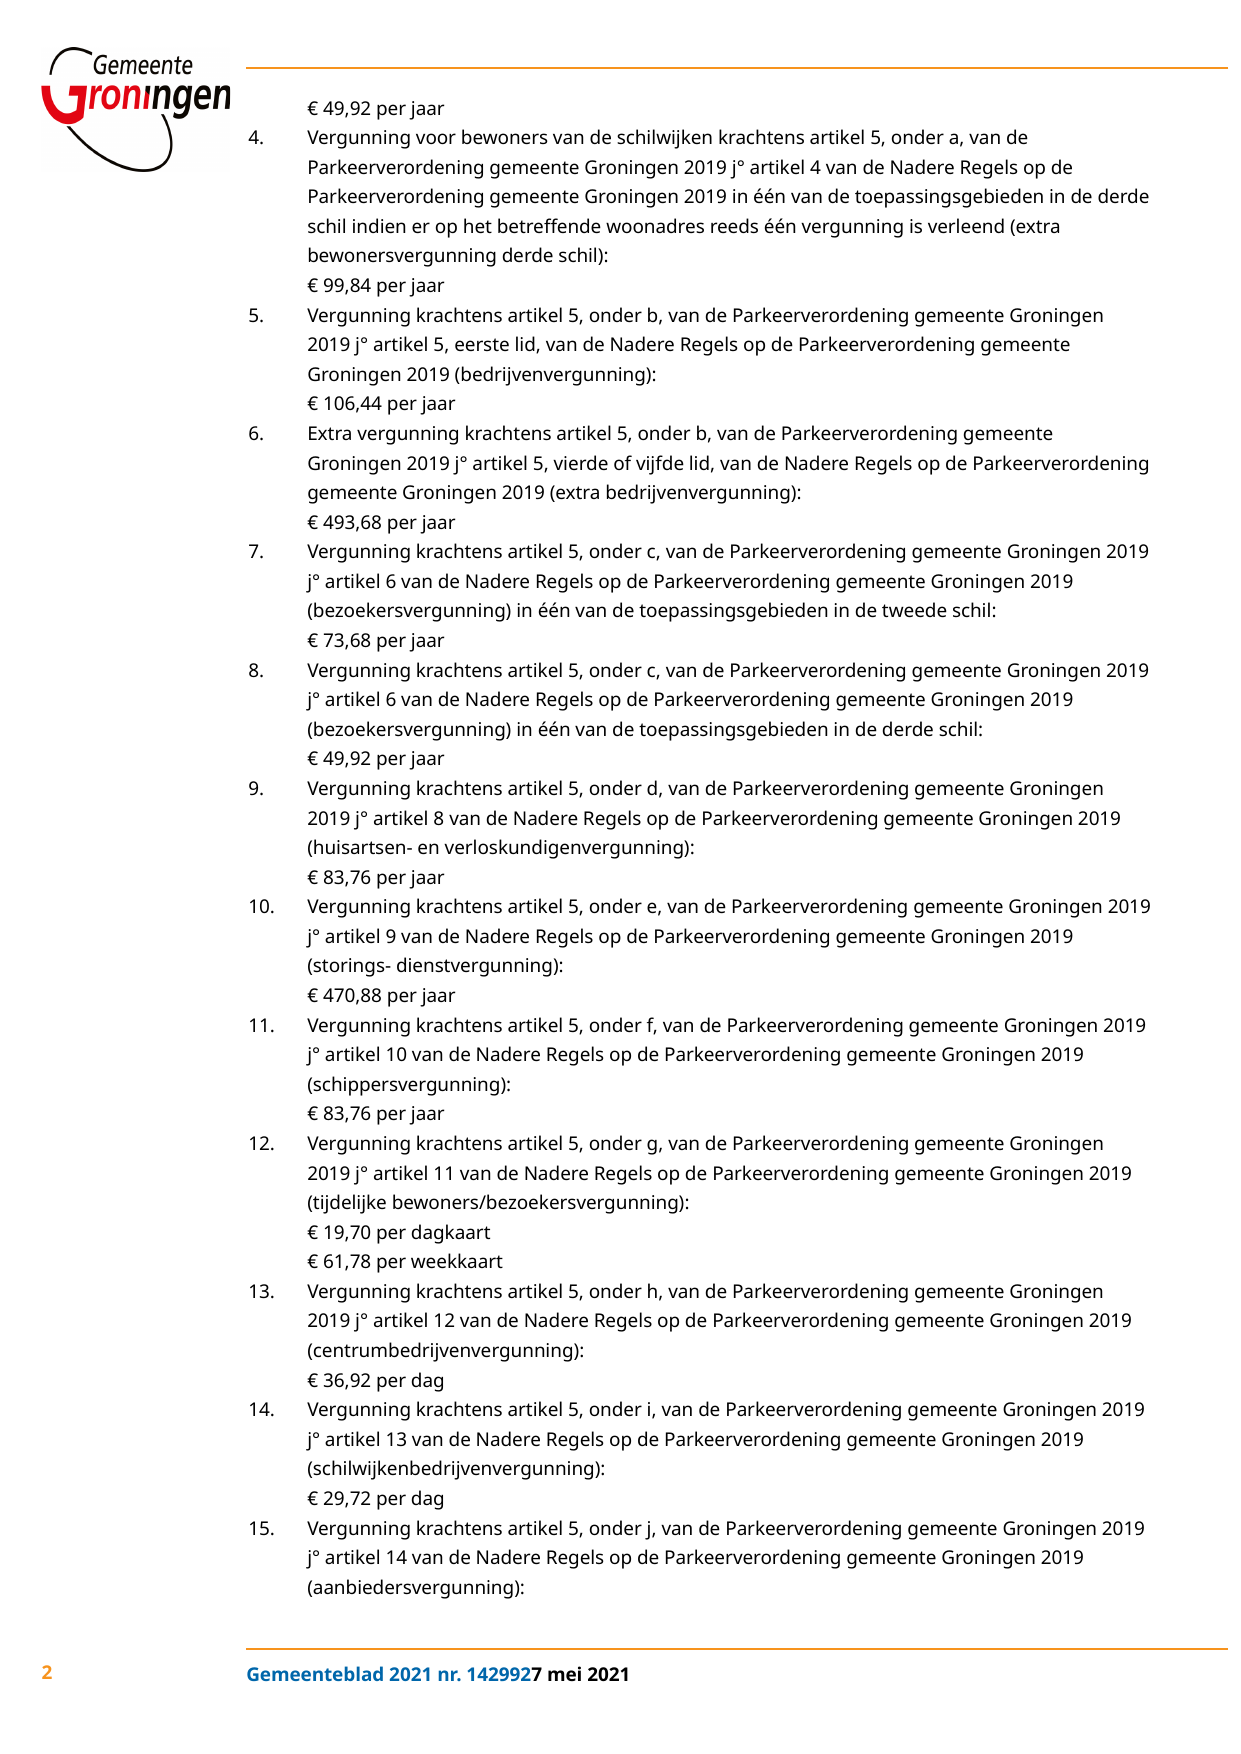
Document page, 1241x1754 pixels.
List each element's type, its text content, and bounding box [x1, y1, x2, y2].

list € 49,92 per jaar [248, 746, 1152, 771]
list € 36,92 per dag [248, 1367, 1152, 1393]
list Vergunning krachtens artikel 5, onder c, van de Parkeerverordening gemeente Groningen 2019 j° artikel 6 van de Nadere Regels op de Parkeerverordening gemeente Groningen 2019 (bezoekersvergunning) in één van de toepassingsgebieden in de tweede schil: [248, 538, 1152, 623]
list € 83,76 per jaar [248, 864, 1152, 890]
list € 61,78 per weekkaart [248, 1248, 1152, 1274]
list Vergunning krachtens artikel 5, onder g, van de Parkeerverordening gemeente Groningen 2019 j° artikel 11 van de Nadere Regels op de Parkeerverordening gemeente Groningen 2019 (tijdelijke bewoners/bezoekersvergunning): [248, 1130, 1152, 1215]
list Extra vergunning krachtens artikel 5, onder b, van de Parkeerverordening gemeente Groningen 2019 j° artikel 5, vierde of vijfde lid, van de Nadere Regels op de Parkeerverordening gemeente Groningen 2019 (extra bedrijvenvergunning): [248, 420, 1152, 505]
picture [41, 47, 231, 172]
list € 19,70 per dagkaart [248, 1219, 1152, 1245]
list Vergunning krachtens artikel 5, onder h, van de Parkeerverordening gemeente Groningen 2019 j° artikel 12 van de Nadere Regels op de Parkeerverordening gemeente Groningen 2019 (centrumbedrijvenvergunning): [248, 1278, 1152, 1363]
list Vergunning krachtens artikel 5, onder b, van de Parkeerverordening gemeente Groningen 2019 j° artikel 5, eerste lid, van de Nadere Regels op de Parkeerverordening gemeente Groningen 2019 (bedrijvenvergunning): [248, 302, 1152, 387]
list Vergunning krachtens artikel 5, onder c, van de Parkeerverordening gemeente Groningen 2019 j° artikel 6 van de Nadere Regels op de Parkeerverordening gemeente Groningen 2019 (bezoekersvergunning) in één van de toepassingsgebieden in de derde schil: [248, 657, 1152, 742]
list Vergunning krachtens artikel 5, onder i, van de Parkeerverordening gemeente Groningen 2019 j° artikel 13 van de Nadere Regels op de Parkeerverordening gemeente Groningen 2019 (schilwijkenbedrijvenvergunning): [248, 1396, 1152, 1481]
list Vergunning krachtens artikel 5, onder d, van de Parkeerverordening gemeente Groningen 2019 j° artikel 8 van de Nadere Regels op de Parkeerverordening gemeente Groningen 2019 (huisartsen- en verloskundigenvergunning): [248, 775, 1152, 860]
list € 493,68 per jaar [248, 509, 1152, 535]
list Vergunning voor bewoners van de schilwijken krachtens artikel 5, onder a, van de Parkeerverordening gemeente Groningen 2019 j° artikel 4 van de Nadere Regels op de Parkeerverordening gemeente Groningen 2019 in één van de toepassingsgebieden in de derde schil indien er op het betreffende woonadres reeds één vergunning is verleend (extra bewonersvergunning derde schil): [248, 124, 1152, 268]
list € 29,72 per dag [248, 1485, 1152, 1511]
list € 99,84 per jaar [248, 272, 1152, 298]
list € 49,92 per jaar [248, 95, 1152, 121]
list € 470,88 per jaar [248, 982, 1152, 1008]
list Vergunning krachtens artikel 5, onder e, van de Parkeerverordening gemeente Groningen 2019 j° artikel 9 van de Nadere Regels op de Parkeerverordening gemeente Groningen 2019 (storings- dienstvergunning): [248, 893, 1152, 978]
list € 106,44 per jaar [248, 391, 1152, 416]
list Vergunning krachtens artikel 5, onder j, van de Parkeerverordening gemeente Groningen 2019 j° artikel 14 van de Nadere Regels op de Parkeerverordening gemeente Groningen 2019 (aanbiedersvergunning): [248, 1515, 1152, 1600]
list Vergunning krachtens artikel 5, onder f, van de Parkeerverordening gemeente Groningen 2019 j° artikel 10 van de Nadere Regels op de Parkeerverordening gemeente Groningen 2019 (schippersvergunning): [248, 1012, 1152, 1097]
list € 83,76 per jaar [248, 1101, 1152, 1126]
list € 73,68 per jaar [248, 627, 1152, 653]
